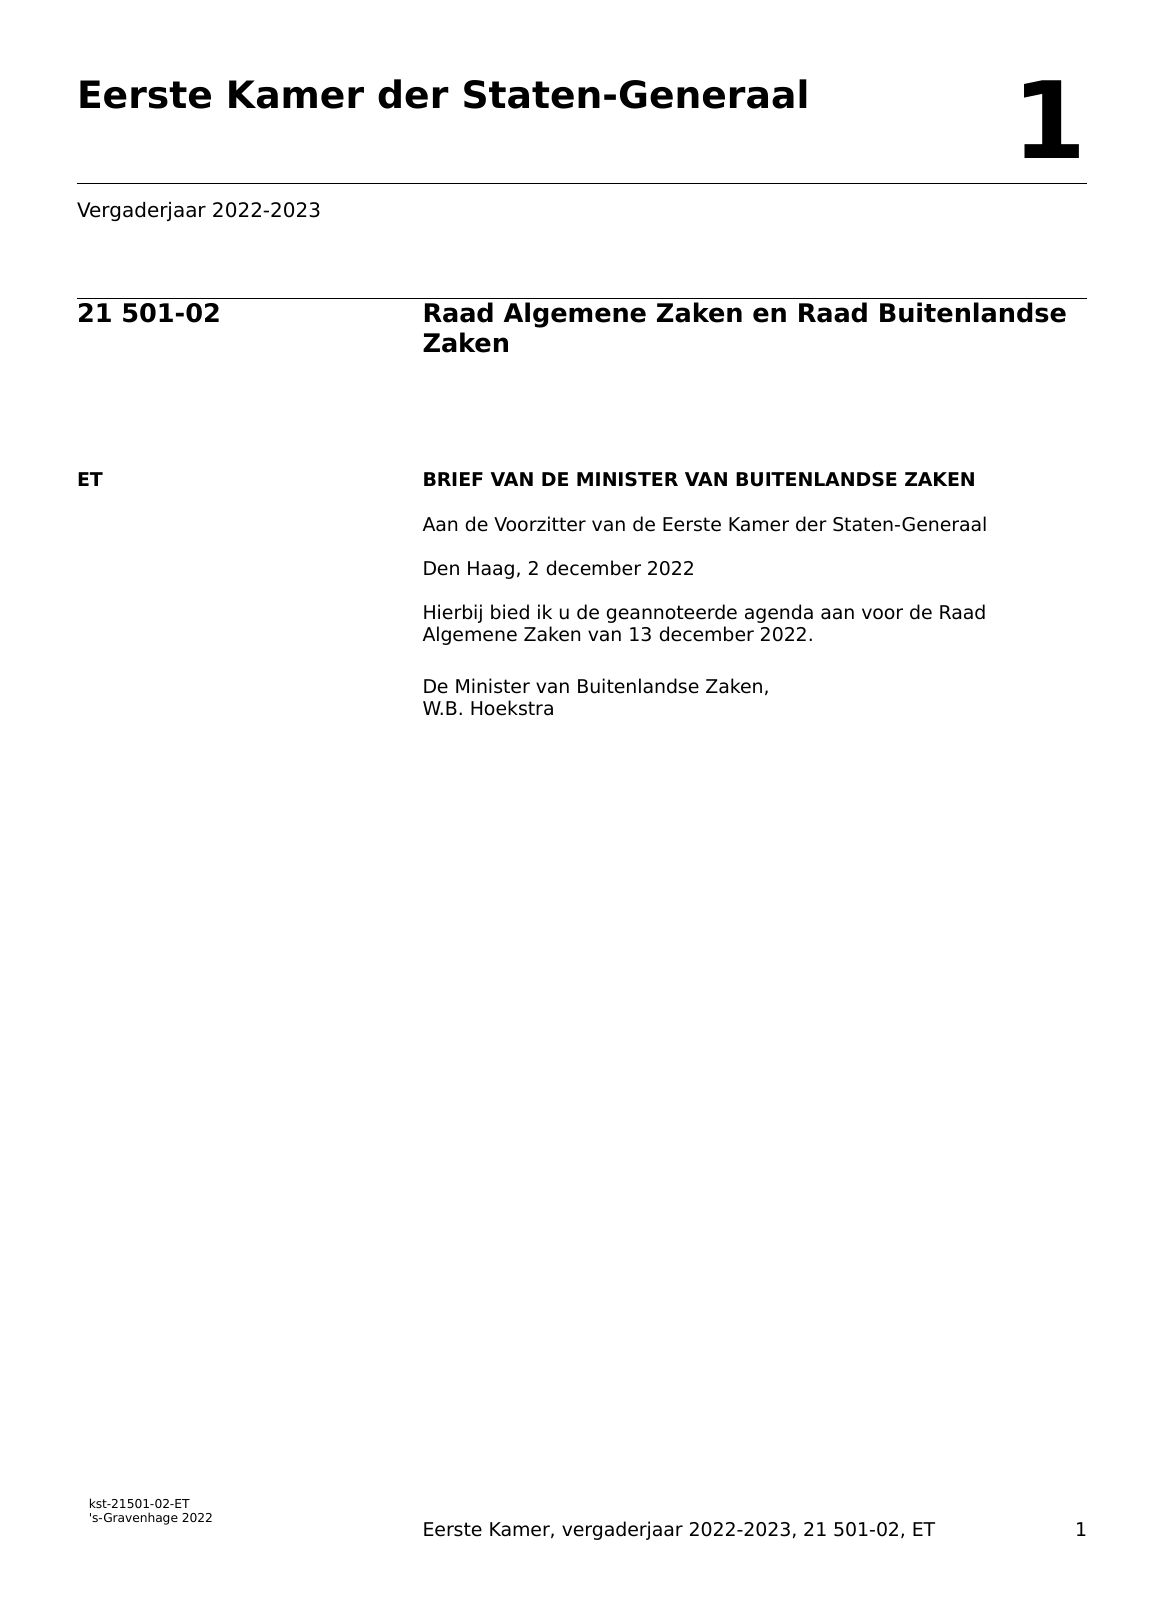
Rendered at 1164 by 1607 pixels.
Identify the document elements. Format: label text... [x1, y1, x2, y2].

text 's-Gravenhage 2022 [88, 1511, 323, 1525]
table_cell Vergaderjaar 2022-2023 [77, 184, 1087, 298]
text Den Haag, 2 december 2022 [422, 558, 1087, 580]
text Aan de Voorzitter van de Eerste Kamer der Staten-Generaal [422, 513, 1087, 536]
table_header 1 [886, 59, 1087, 183]
text Hierbij bied ik u de geannoteerde agenda aan voor de Raad Algemene Zaken van 13 december 2022. [422, 602, 1087, 646]
subtitle ET BRIEF VAN DE MINISTER VAN BUITENLANDSE ZAKEN [77, 469, 1087, 491]
text kst-21501-02-ET [88, 1497, 323, 1511]
subtitle 21 501-02 Raad Algemene Zaken en Raad Buitenlandse Zaken [77, 299, 1087, 358]
table_header Eerste Kamer der Staten-Generaal [77, 59, 886, 183]
text De Minister van Buitenlandse Zaken, W.B. Hoekstra [422, 676, 1087, 720]
